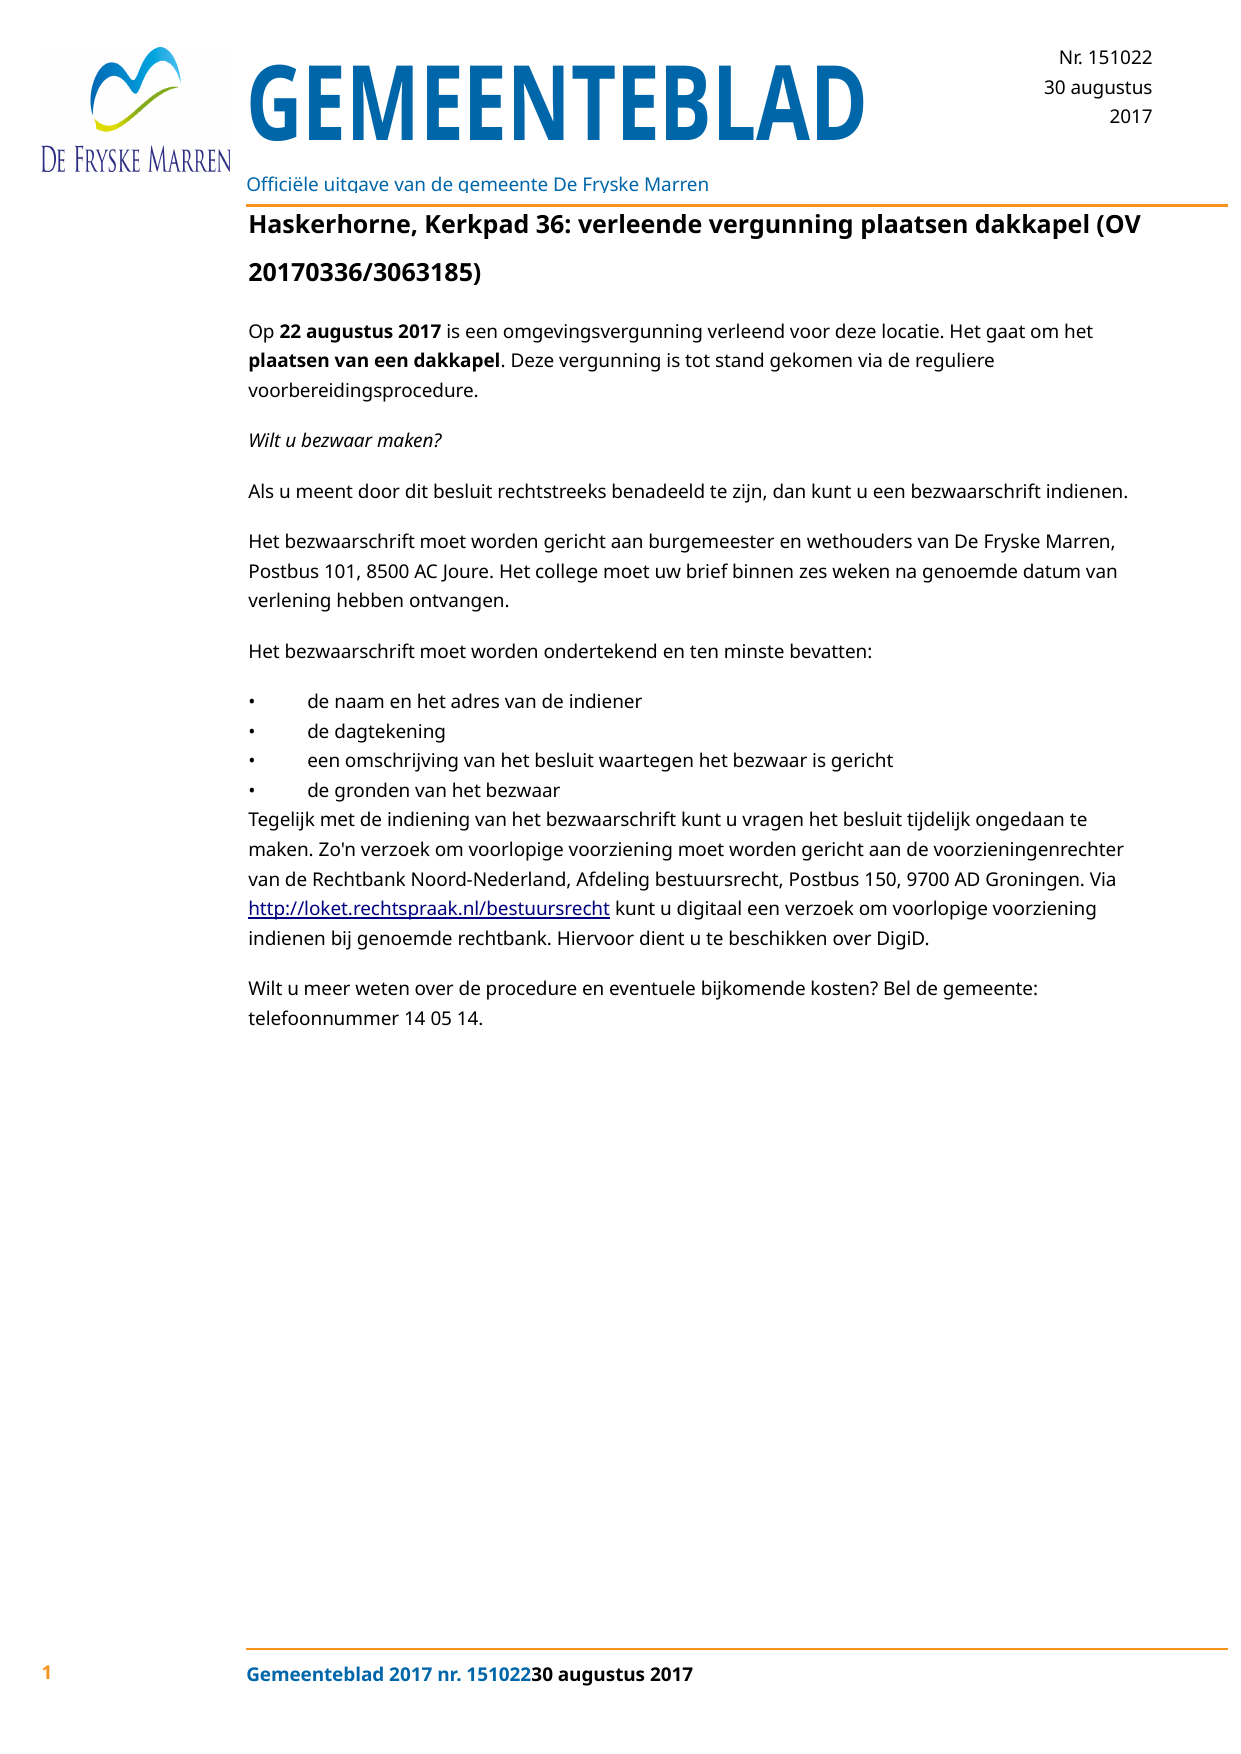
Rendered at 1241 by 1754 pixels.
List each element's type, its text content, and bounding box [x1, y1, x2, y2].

text Het bezwaarschrift moet worden gericht aan burgemeester en wethouders van De Fryske Marren, Postbus 101, 8500 AC Joure. Het college moet uw brief binnen zes weken na genoemde datum van verlening hebben ontvangen. [248, 528, 1152, 613]
text Het bezwaarschrift moet worden ondertekend en ten minste bevatten: [248, 638, 1152, 664]
text Als u meent door dit besluit rechtstreeks benadeeld te zijn, dan kunt u een bezwaarschrift indienen. [248, 478, 1152, 504]
text Haskerhorne, Kerkpad 36: verleende vergunning plaatsen dakkapel (OV 20170336/3063185) [248, 207, 1152, 288]
picture [41, 47, 231, 172]
text Wilt u meer weten over de procedure en eventuele bijkomende kosten? Bel de gemeente: telefoonnummer 14 05 14. [248, 975, 1152, 1031]
list een omschrijving van het besluit waartegen het bezwaar is gericht [248, 747, 1152, 773]
list de naam en het adres van de indiener [248, 688, 1152, 714]
text Wilt u bezwaar maken? [248, 427, 1152, 453]
list de dagtekening [248, 718, 1152, 744]
text Op 22 augustus 2017 is een omgevingsvergunning verleend voor deze locatie. Het gaat om het plaatsen van een dakkapel. Deze vergunning is tot stand gekomen via de reguliere voorbereidingsprocedure. [248, 318, 1152, 403]
text Tegelijk met de indiening van het bezwaarschrift kunt u vragen het besluit tijdelijk ongedaan te maken. Zo'n verzoek om voorlopige voorziening moet worden gericht aan de voorzieningenrechter van de Rechtbank Noord-Nederland, Afdeling bestuursrecht, Postbus 150, 9700 AD Groningen. Via http://loket.rechtspraak.nl/bestuursrecht kunt u digitaal een verzoek om voorlopige voorziening indienen bij genoemde rechtbank. Hiervoor dient u te beschikken over DigiD. [248, 807, 1152, 951]
list de gronden van het bezwaar [248, 777, 1152, 803]
